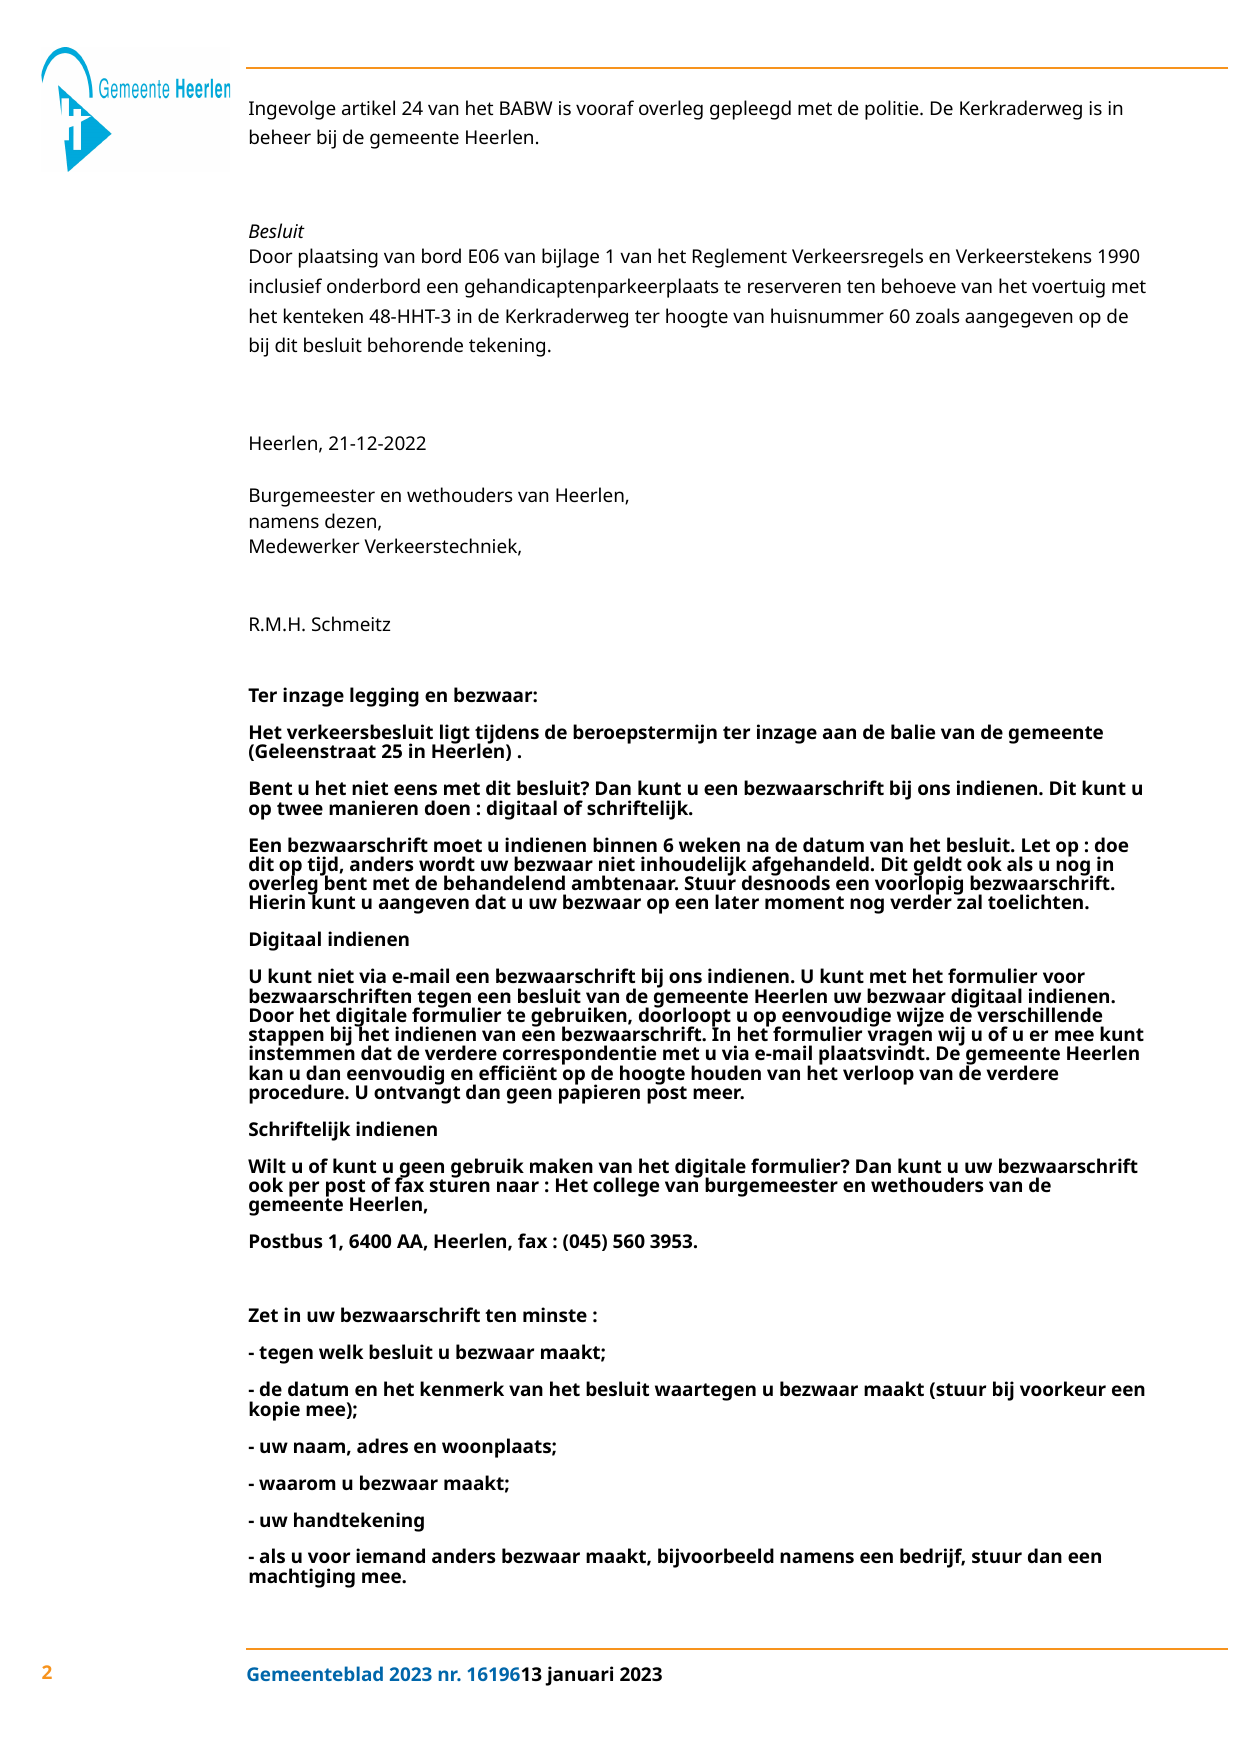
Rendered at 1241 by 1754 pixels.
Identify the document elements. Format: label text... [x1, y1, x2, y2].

text - als u voor iemand anders bezwaar maakt, bijvoorbeeld namens een bedrijf, stuur dan een machtiging mee. [248, 1548, 1152, 1587]
text Ter inzage legging en bezwaar: [248, 687, 1152, 706]
text Digitaal indienen [248, 931, 1152, 951]
text Wilt u of kunt u geen gebruik maken van het digitale formulier? Dan kunt u uw bezwaarschrift ook per post of fax sturen naar : Het college van burgemeester en wethouders van de gemeente Heerlen, [248, 1158, 1152, 1216]
text Besluit [248, 218, 1152, 244]
text Ingevolge artikel 24 van het BABW is vooraf overleg gepleegd met de politie. De Kerkraderweg is in beheer bij de gemeente Heerlen. [248, 95, 1152, 150]
text Een bezwaarschrift moet u indienen binnen 6 weken na de datum van het besluit. Let op : doe dit op tijd, anders wordt uw bezwaar niet inhoudelijk afgehandeld. Dit geldt ook als u nog in overleg bent met de behandelend ambtenaar. Stuur desnoods een voorlopig bezwaarschrift. Hierin kunt u aangeven dat u uw bezwaar op een later moment nog verder zal toelichten. [248, 837, 1152, 914]
text - uw naam, adres en woonplaats; [248, 1438, 1152, 1457]
text Medewerker Verkeerstechniek, [248, 533, 1152, 559]
picture [41, 47, 59, 70]
text namens dezen, [248, 508, 1152, 533]
text R.M.H. Schmeitz [248, 611, 1152, 636]
text - waarom u bezwaar maakt; [248, 1474, 1152, 1494]
text Schriftelijk indienen [248, 1121, 1152, 1140]
text Door plaatsing van bord E06 van bijlage 1 van het Reglement Verkeersregels en Verkeerstekens 1990 inclusief onderbord een gehandicaptenparkeerplaats te reserveren ten behoeve van het voertuig met het kenteken 48-HHT-3 in de Kerkraderweg ter hoogte van huisnummer 60 zoals aangegeven op de bij dit besluit behorende tekening. [248, 244, 1152, 358]
text Heerlen, 21-12-2022 [248, 431, 1152, 456]
picture [41, 47, 231, 172]
text Bent u het niet eens met dit besluit? Dan kunt u een bezwaarschrift bij ons indienen. Dit kunt u op twee manieren doen : digitaal of schriftelijk. [248, 780, 1152, 819]
text - uw handtekening [248, 1512, 1152, 1531]
text - de datum en het kenmerk van het besluit waartegen u bezwaar maakt (stuur bij voorkeur een kopie mee); [248, 1381, 1152, 1420]
text Het verkeersbesluit ligt tijdens de beroepstermijn ter inzage aan de balie van de gemeente (Geleenstraat 25 in Heerlen) . [248, 724, 1152, 763]
text U kunt niet via e-mail een bezwaarschrift bij ons indienen. U kunt met het formulier voor bezwaarschriften tegen een besluit van de gemeente Heerlen uw bezwaar digitaal indienen. Door het digitale formulier te gebruiken, doorloopt u op eenvoudige wijze de verschillende stappen bij het indienen van een bezwaarschrift. In het formulier vragen wij u of u er mee kunt instemmen dat de verdere correspondentie met u via e-mail plaatsvindt. De gemeente Heerlen kan u dan eenvoudig en efficiënt op de hoogte houden van het verloop van de verdere procedure. U ontvangt dan geen papieren post meer. [248, 968, 1152, 1103]
text Postbus 1, 6400 AA, Heerlen, fax : (045) 560 3953. [248, 1233, 1152, 1253]
text Burgemeester en wethouders van Heerlen, [248, 482, 1152, 508]
text - tegen welk besluit u bezwaar maakt; [248, 1344, 1152, 1364]
text Zet in uw bezwaarschrift ten minste : [248, 1307, 1152, 1327]
